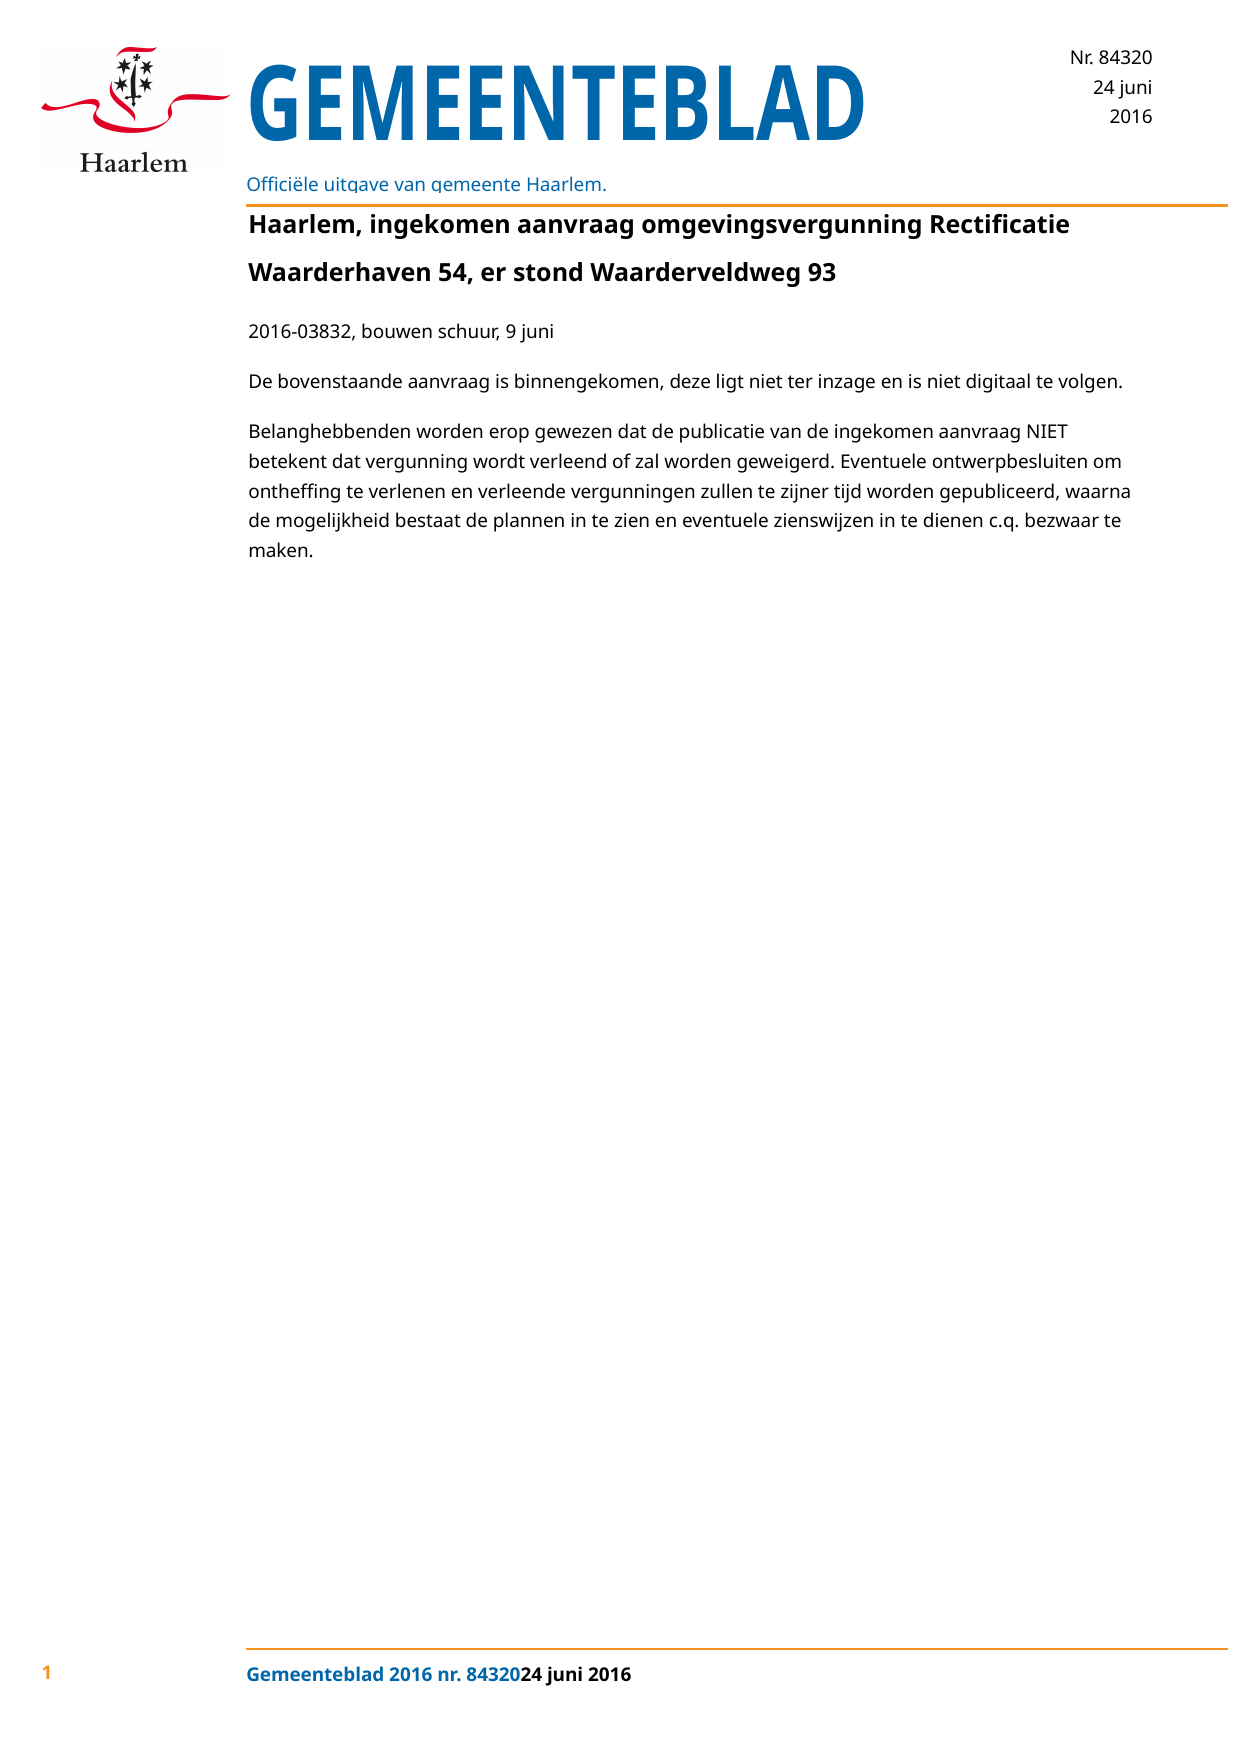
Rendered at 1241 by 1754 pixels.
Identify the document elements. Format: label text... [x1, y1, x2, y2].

text Haarlem, ingekomen aanvraag omgevingsvergunning Rectificatie Waarderhaven 54, er stond Waarderveldweg 93 [248, 207, 1152, 288]
text Belanghebbenden worden erop gewezen dat de publicatie van de ingekomen aanvraag NIET betekent dat vergunning wordt verleend of zal worden geweigerd. Eventuele ontwerpbesluiten om ontheffing te verlenen en verleende vergunningen zullen te zijner tijd worden gepubliceerd, waarna de mogelijkheid bestaat de plannen in te zien en eventuele zienswijzen in te dienen c.q. bezwaar te maken. [248, 419, 1152, 563]
text 2016-03832, bouwen schuur, 9 juni [248, 318, 1152, 344]
picture [41, 47, 231, 172]
text De bovenstaande aanvraag is binnengekomen, deze ligt niet ter inzage en is niet digitaal te volgen. [248, 368, 1152, 394]
